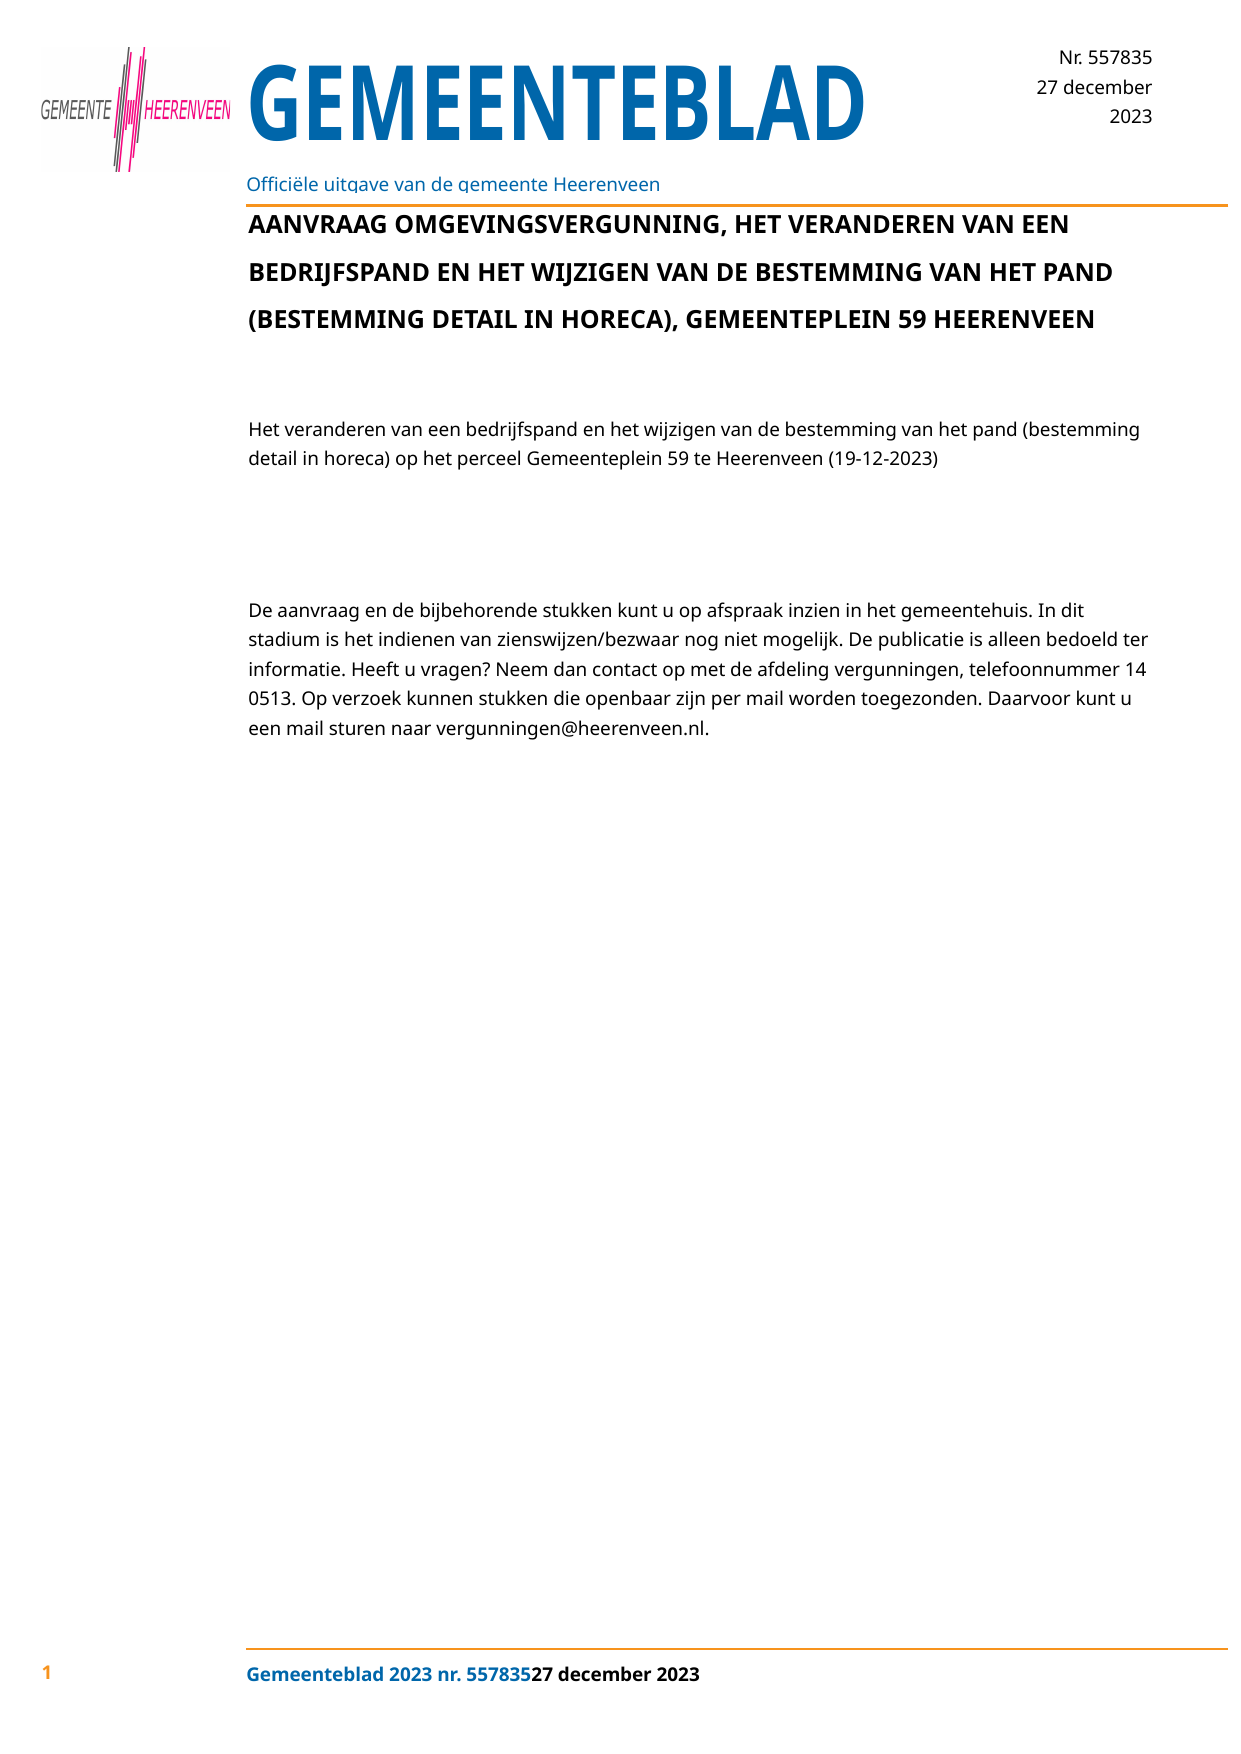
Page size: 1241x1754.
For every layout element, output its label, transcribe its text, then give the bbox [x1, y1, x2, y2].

picture [41, 47, 231, 172]
text Het veranderen van een bedrijfspand en het wijzigen van de bestemming van het pand (bestemming detail in horeca) op het perceel Gemeenteplein 59 te Heerenveen (19-12-2023) [248, 416, 1152, 471]
text De aanvraag en de bijbehorende stukken kunt u op afspraak inzien in het gemeentehuis. In dit stadium is het indienen van zienswijzen/bezwaar nog niet mogelijk. De publicatie is alleen bedoeld ter informatie. Heeft u vragen? Neem dan contact op met de afdeling vergunningen, telefoonnummer 14 0513. Op verzoek kunnen stukken die openbaar zijn per mail worden toegezonden. Daarvoor kunt u een mail sturen naar vergunningen@heerenveen.nl. [248, 597, 1152, 741]
text AANVRAAG OMGEVINGSVERGUNNING, HET VERANDEREN VAN EEN BEDRIJFSPAND EN HET WIJZIGEN VAN DE BESTEMMING VAN HET PAND (BESTEMMING DETAIL IN HORECA), GEMEENTEPLEIN 59 HEERENVEEN [248, 207, 1152, 336]
